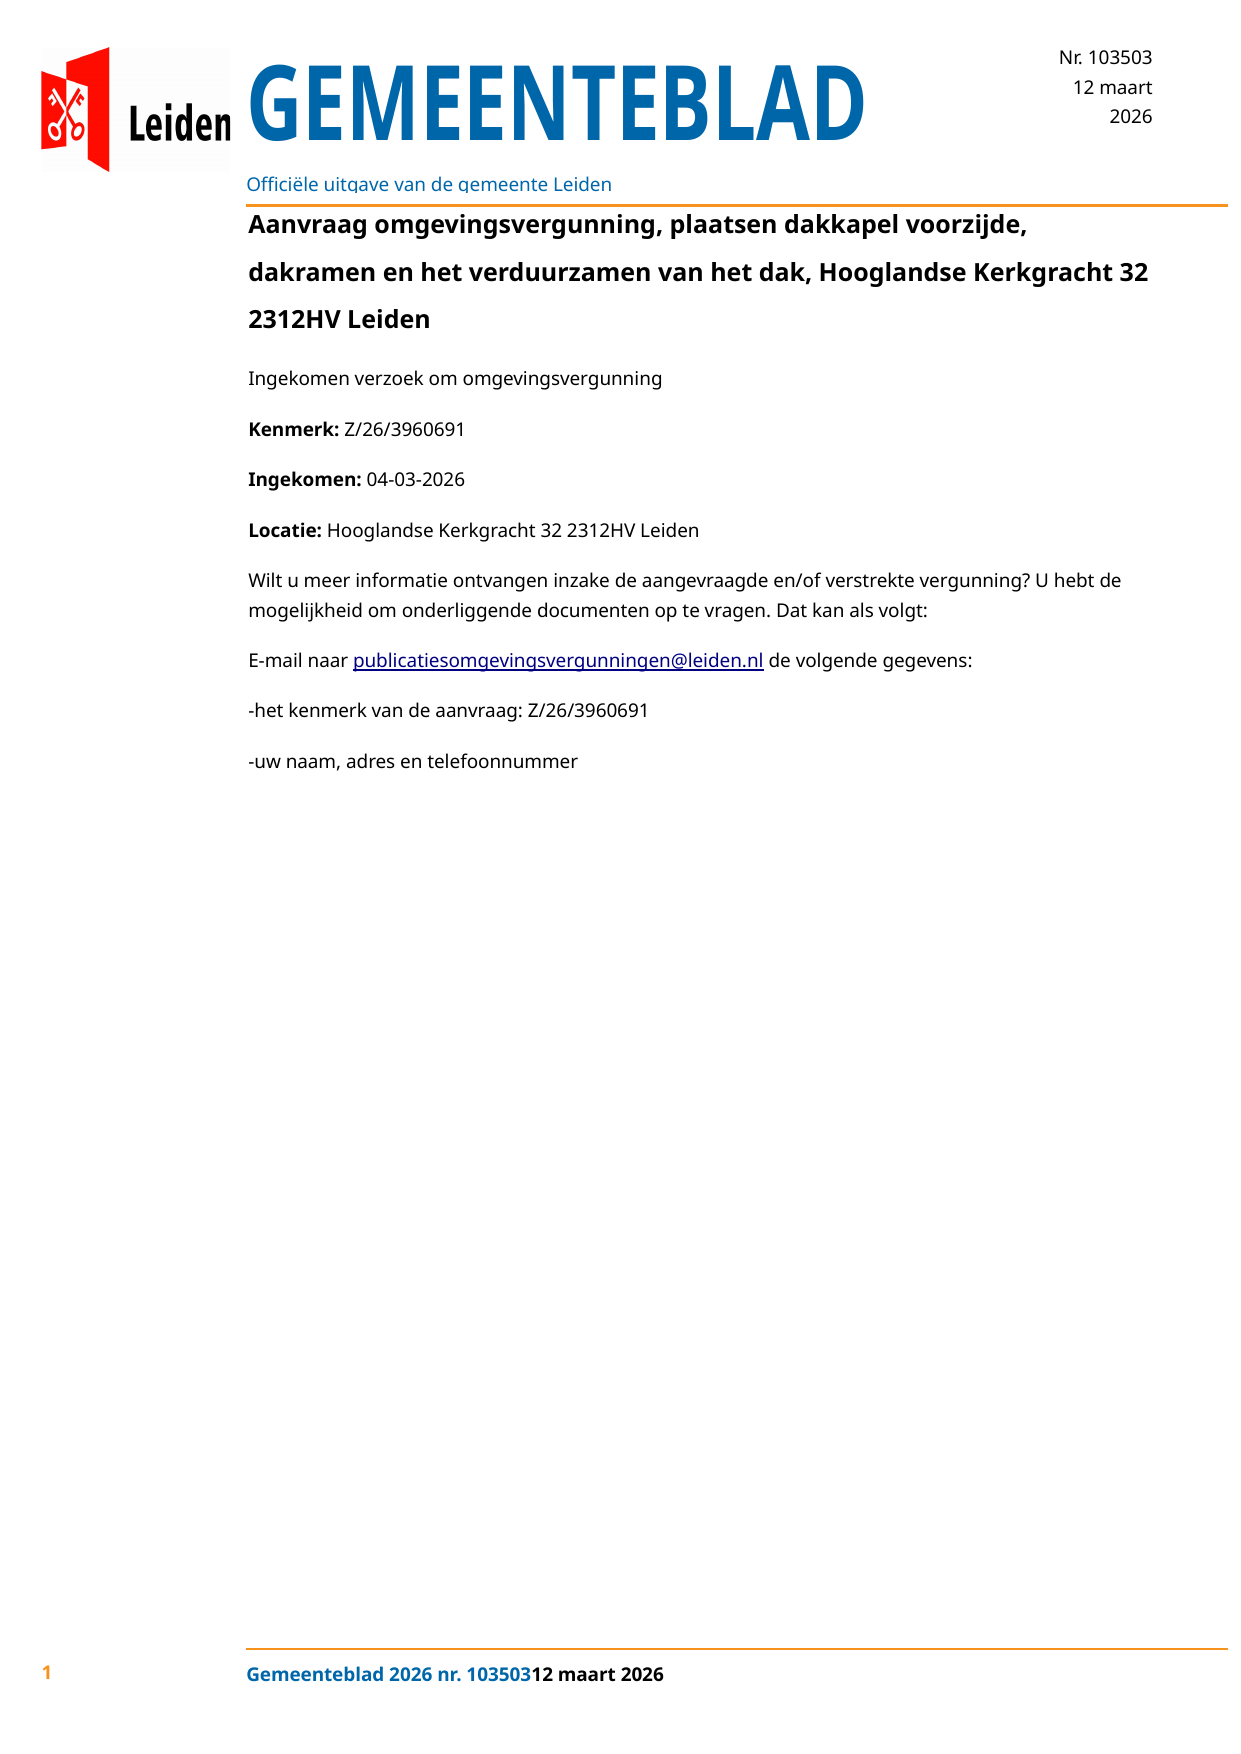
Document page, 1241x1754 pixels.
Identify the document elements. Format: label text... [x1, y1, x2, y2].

text -uw naam, adres en telefoonnummer [248, 748, 1152, 774]
text Ingekomen verzoek om omgevingsvergunning [248, 366, 1152, 391]
text Ingekomen: 04-03-2026 [248, 466, 1152, 492]
text E-mail naar publicatiesomgevingsvergunningen@leiden.nl de volgende gegevens: [248, 647, 1152, 673]
text Aanvraag omgevingsvergunning, plaatsen dakkapel voorzijde, dakramen en het verduurzamen van het dak, Hooglandse Kerkgracht 32 2312HV Leiden [248, 207, 1152, 336]
picture [41, 47, 231, 172]
text -het kenmerk van de aanvraag: Z/26/3960691 [248, 698, 1152, 723]
text Wilt u meer informatie ontvangen inzake de aangevraagde en/of verstrekte vergunning? U hebt de mogelijkheid om onderliggende documenten op te vragen. Dat kan als volgt: [248, 567, 1152, 622]
text Kenmerk: Z/26/3960691 [248, 416, 1152, 442]
text Locatie: Hooglandse Kerkgracht 32 2312HV Leiden [248, 517, 1152, 542]
